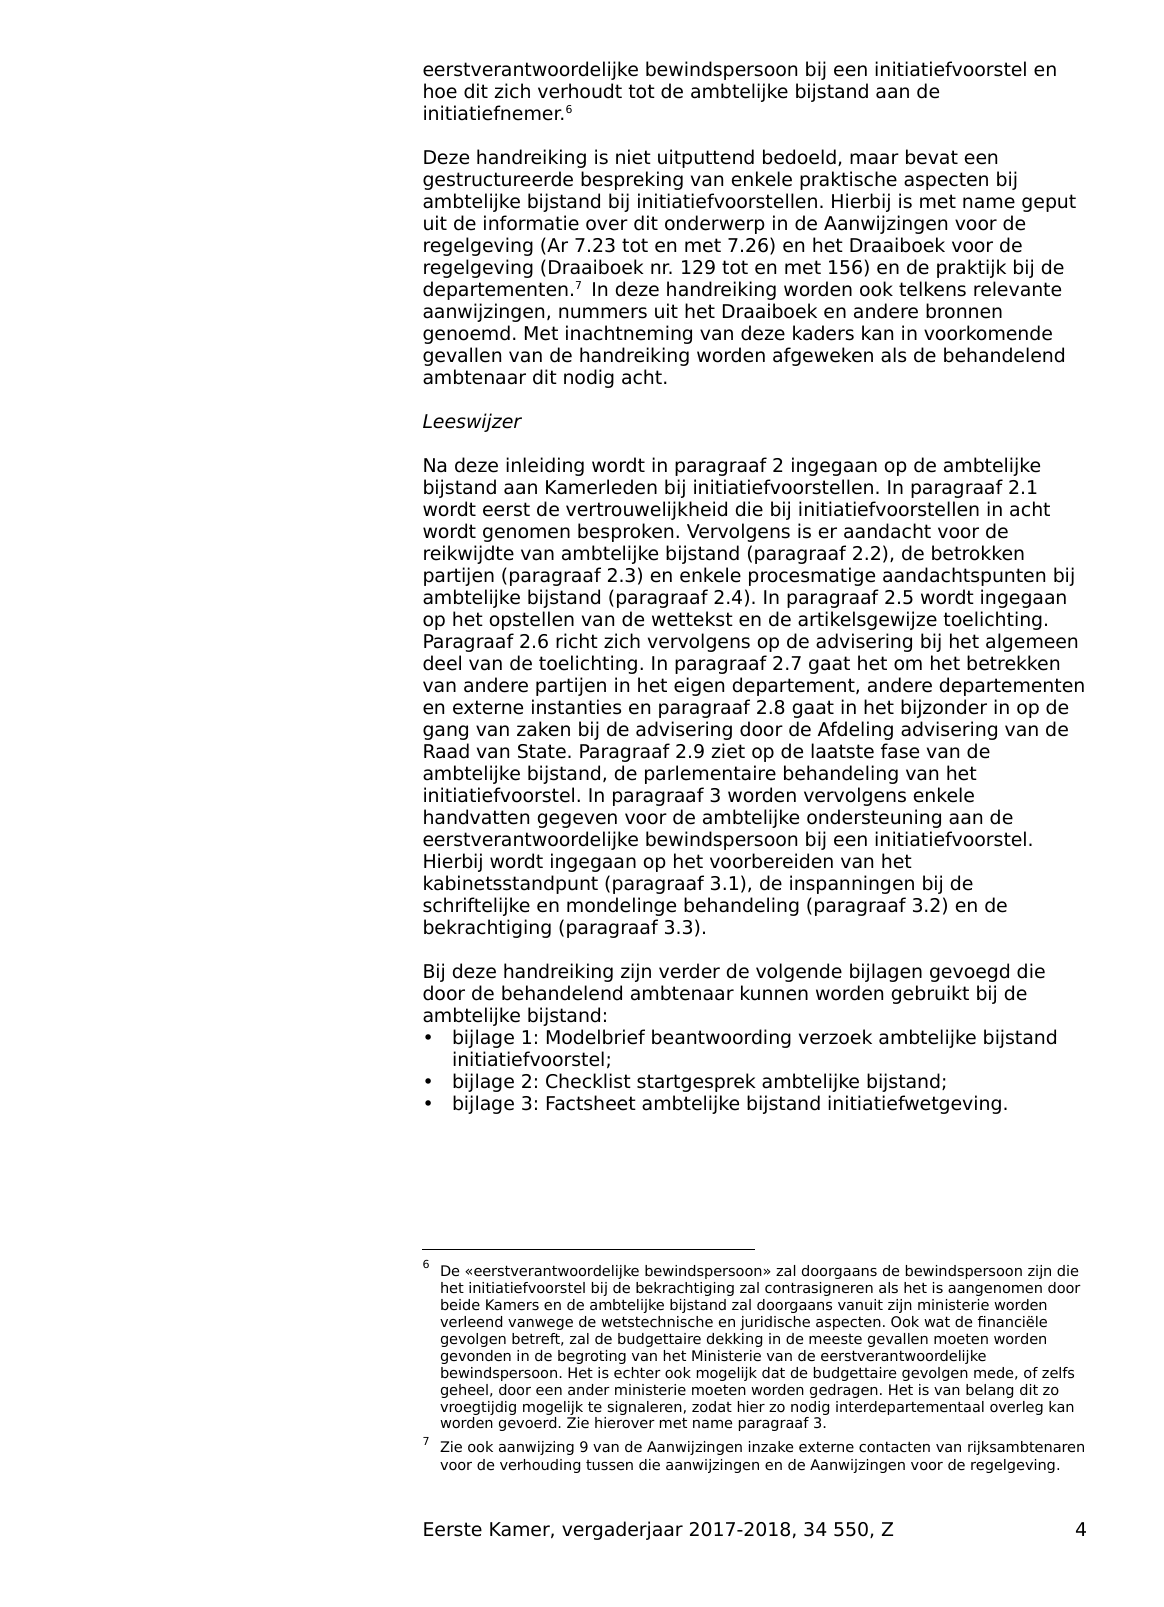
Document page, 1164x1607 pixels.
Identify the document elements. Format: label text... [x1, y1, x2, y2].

text • bijlage 1: Modelbrief beantwoording verzoek ambtelijke bijstand initiatiefvoorstel; [422, 1027, 1087, 1071]
text Zie ook aanwijzing 9 van de Aanwijzingen inzake externe contacten van rijksambtenaren voor de verhouding tussen die aanwijzingen en de Aanwijzingen voor de regelgeving. [422, 1435, 1087, 1474]
subtitle Leeswijzer [422, 411, 1087, 433]
text De «eerstverantwoordelijke bewindspersoon» zal doorgaans de bewindspersoon zijn die het initiatiefvoorstel bij de bekrachtiging zal contrasigneren als het is aangenomen door beide Kamers en de ambtelijke bijstand zal doorgaans vanuit zijn ministerie worden verleend vanwege de wetstechnische en juridische aspecten. Ook wat de financiële gevolgen betreft, zal de budgettaire dekking in de meeste gevallen moeten worden gevonden in de begroting van het Ministerie van de eerstverantwoordelijke bewindspersoon. Het is echter ook mogelijk dat de budgettaire gevolgen mede, of zelfs geheel, door een ander ministerie moeten worden gedragen. Het is van belang dit zo vroegtijdig mogelijk te signaleren, zodat hier zo nodig interdepartementaal overleg kan worden gevoerd. Zie hierover met name paragraaf 3. [422, 1258, 1087, 1432]
text Na deze inleiding wordt in paragraaf 2 ingegaan op de ambtelijke bijstand aan Kamerleden bij initiatiefvoorstellen. In paragraaf 2.1 wordt eerst de vertrouwelijkheid die bij initiatiefvoorstellen in acht wordt genomen besproken. Vervolgens is er aandacht voor de reikwijdte van ambtelijke bijstand (paragraaf 2.2), de betrokken partijen (paragraaf 2.3) en enkele procesmatige aandachtspunten bij ambtelijke bijstand (paragraaf 2.4). In paragraaf 2.5 wordt ingegaan op het opstellen van de wettekst en de artikelsgewijze toelichting. Paragraaf 2.6 richt zich vervolgens op de advisering bij het algemeen deel van de toelichting. In paragraaf 2.7 gaat het om het betrekken van andere partijen in het eigen departement, andere departementen en externe instanties en paragraaf 2.8 gaat in het bijzonder in op de gang van zaken bij de advisering door de Afdeling advisering van de Raad van State. Paragraaf 2.9 ziet op de laatste fase van de ambtelijke bijstand, de parlementaire behandeling van het initiatiefvoorstel. In paragraaf 3 worden vervolgens enkele handvatten gegeven voor de ambtelijke ondersteuning aan de eerstverantwoordelijke bewindspersoon bij een initiatiefvoorstel. Hierbij wordt ingegaan op het voorbereiden van het kabinetsstandpunt (paragraaf 3.1), de inspanningen bij de schriftelijke en mondelinge behandeling (paragraaf 3.2) en de bekrachtiging (paragraaf 3.3). [422, 455, 1087, 939]
text • bijlage 2: Checklist startgesprek ambtelijke bijstand; [422, 1071, 1087, 1093]
text • bijlage 3: Factsheet ambtelijke bijstand initiatiefwetgeving. [422, 1093, 1087, 1115]
text Deze handreiking is niet uitputtend bedoeld, maar bevat een gestructureerde bespreking van enkele praktische aspecten bij ambtelijke bijstand bij initiatiefvoorstellen. Hierbij is met name geput uit de informatie over dit onderwerp in de Aanwijzingen voor de regelgeving (Ar 7.23 tot en met 7.26) en het Draaiboek voor de regelgeving (Draaiboek nr. 129 tot en met 156) en de praktijk bij de departementen. In deze handreiking worden ook telkens relevante aanwijzingen, nummers uit het Draaiboek en andere bronnen genoemd. Met inachtneming van deze kaders kan in voorkomende gevallen van de handreiking worden afgeweken als de behandelend ambtenaar dit nodig acht. [422, 147, 1087, 389]
text eerstverantwoordelijke bewindspersoon bij een initiatiefvoorstel en hoe dit zich verhoudt tot de ambtelijke bijstand aan de initiatiefnemer. [422, 59, 1087, 125]
text Bij deze handreiking zijn verder de volgende bijlagen gevoegd die door de behandelend ambtenaar kunnen worden gebruikt bij de ambtelijke bijstand: [422, 961, 1087, 1027]
